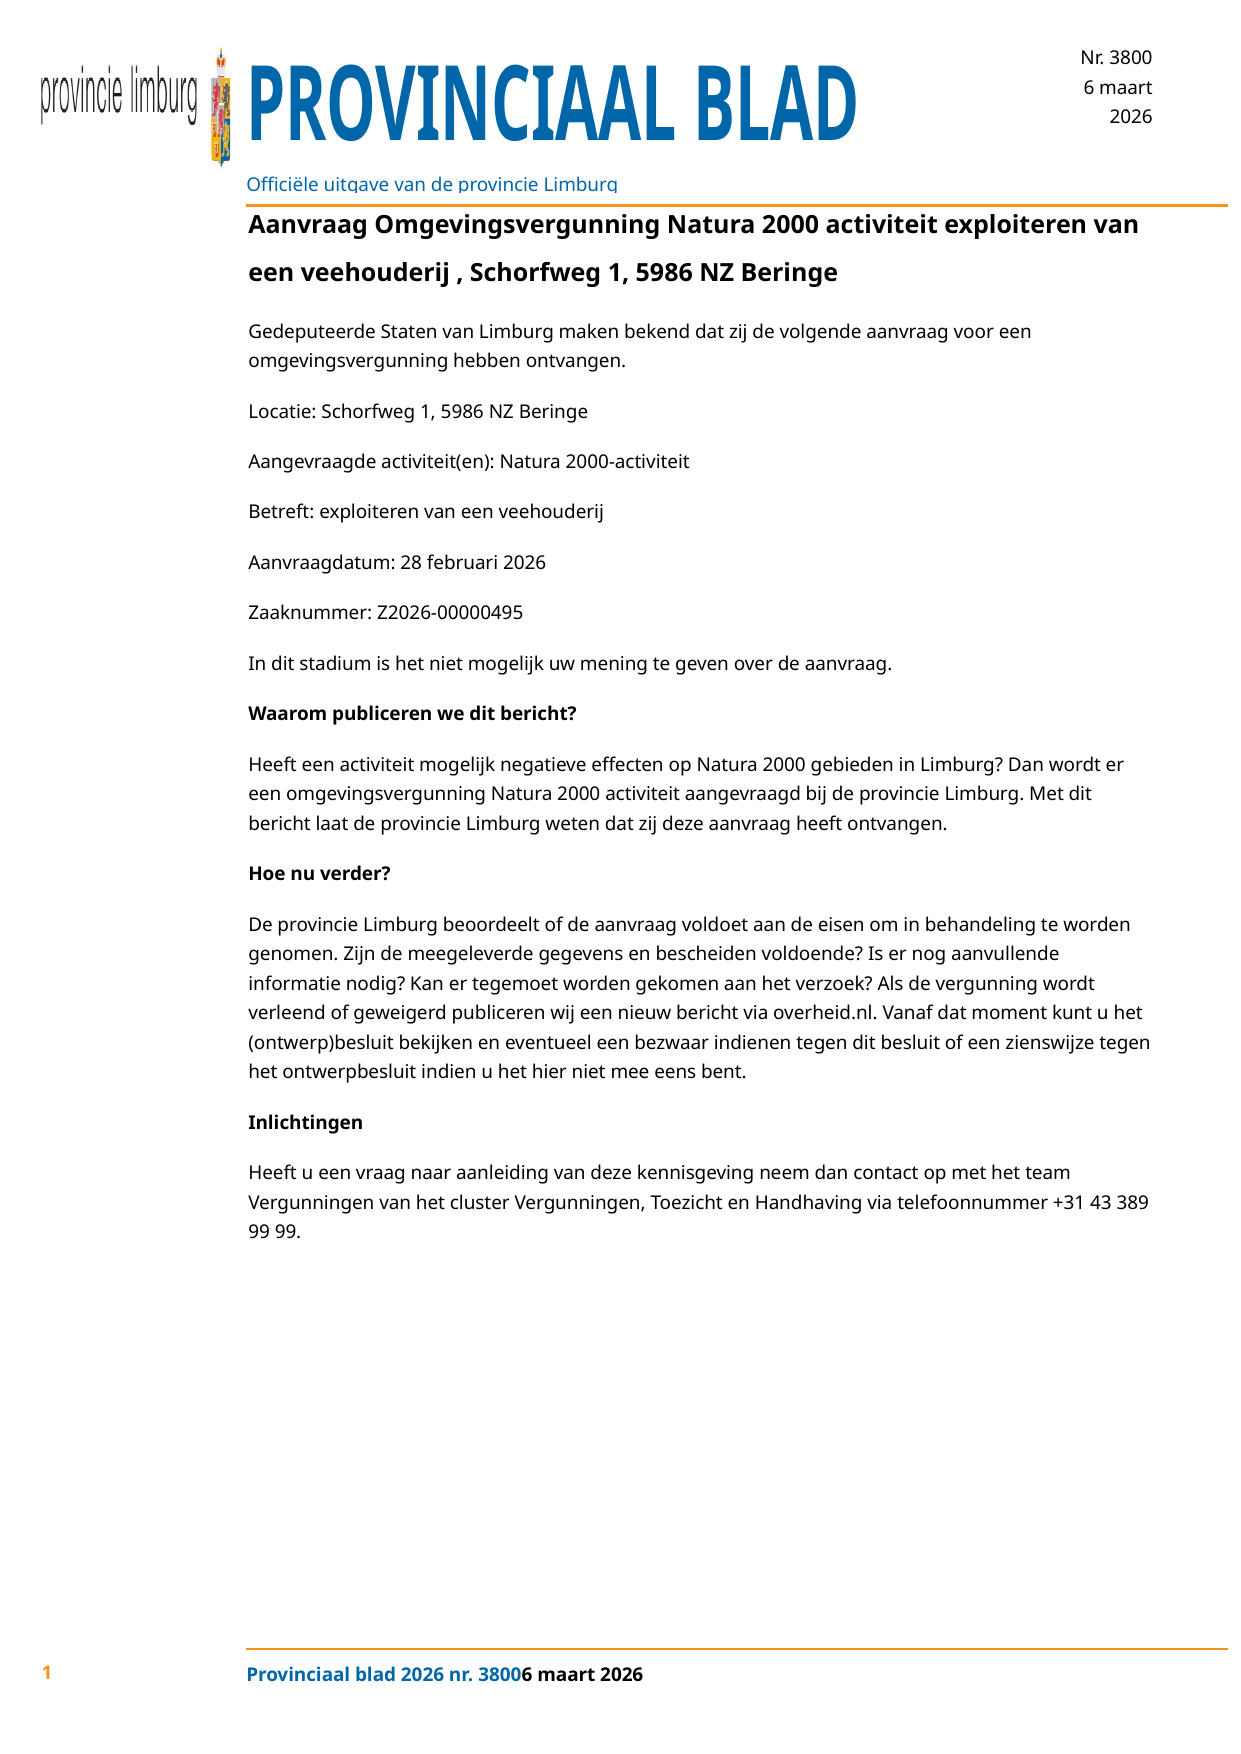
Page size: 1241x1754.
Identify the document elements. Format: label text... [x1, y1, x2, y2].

text In dit stadium is het niet mogelijk uw mening te geven over de aanvraag. [248, 650, 1152, 676]
text Gedeputeerde Staten van Limburg maken bekend dat zij de volgende aanvraag voor een omgevingsvergunning hebben ontvangen. [248, 318, 1152, 373]
text Hoe nu verder? [248, 860, 1152, 886]
text Aanvraag Omgevingsvergunning Natura 2000 activiteit exploiteren van een veehouderij , Schorfweg 1, 5986 NZ Beringe [248, 207, 1152, 288]
text Inlichtingen [248, 1109, 1152, 1135]
text Heeft u een vraag naar aanleiding van deze kennisgeving neem dan contact op met het team Vergunningen van het cluster Vergunningen, Toezicht en Handhaving via telefoonnummer +31 43 389 99 99. [248, 1159, 1152, 1244]
text Betreft: exploiteren van een veehouderij [248, 499, 1152, 524]
text Heeft een activiteit mogelijk negatieve effecten op Natura 2000 gebieden in Limburg? Dan wordt er een omgevingsvergunning Natura 2000 activiteit aangevraagd bij de provincie Limburg. Met dit bericht laat de provincie Limburg weten dat zij deze aanvraag heeft ontvangen. [248, 751, 1152, 836]
text De provincie Limburg beoordeelt of de aanvraag voldoet aan de eisen om in behandeling te worden genomen. Zijn de meegeleverde gegevens en bescheiden voldoende? Is er nog aanvullende informatie nodig? Kan er tegemoet worden gekomen aan het verzoek? Als de vergunning wordt verleend of geweigerd publiceren wij een nieuw bericht via overheid.nl. Vanaf dat moment kunt u het (ontwerp)besluit bekijken en eventueel een bezwaar indienen tegen dit besluit of een zienswijze tegen het ontwerpbesluit indien u het hier niet mee eens bent. [248, 911, 1152, 1084]
text Aangevraagde activiteit(en): Natura 2000-activiteit [248, 448, 1152, 474]
text Waarom publiceren we dit bericht? [248, 700, 1152, 726]
picture [41, 47, 231, 172]
text Aanvraagdatum: 28 februari 2026 [248, 549, 1152, 575]
text Locatie: Schorfweg 1, 5986 NZ Beringe [248, 398, 1152, 424]
text Zaaknummer: Z2026-00000495 [248, 599, 1152, 625]
